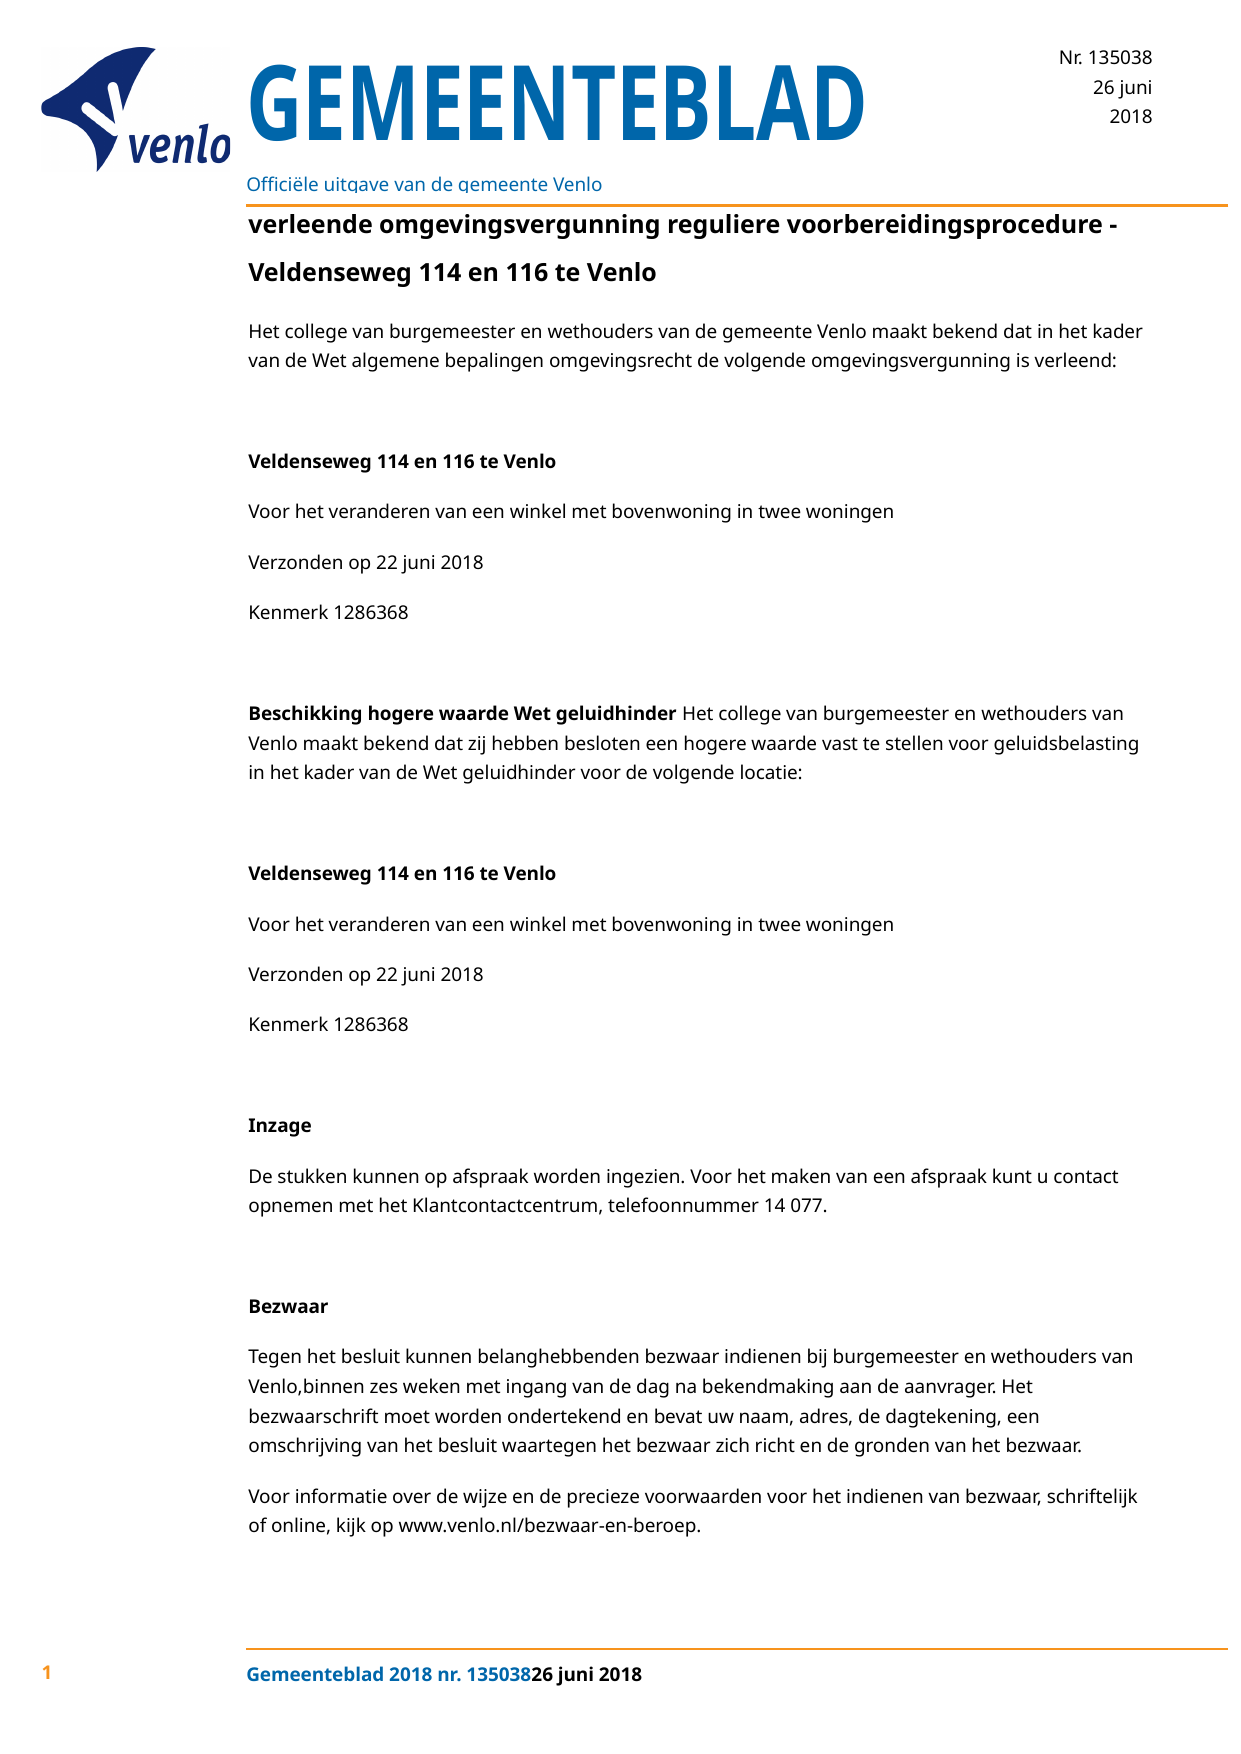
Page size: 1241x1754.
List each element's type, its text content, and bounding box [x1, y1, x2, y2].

text Verzonden op 22 juni 2018 [248, 549, 1152, 575]
picture [41, 47, 231, 172]
text Voor het veranderen van een winkel met bovenwoning in twee woningen [248, 911, 1152, 937]
text Kenmerk 1286368 [248, 599, 1152, 625]
text Voor informatie over de wijze en de precieze voorwaarden voor het indienen van bezwaar, schriftelijk of online, kijk op www.venlo.nl/bezwaar-en-beroep. [248, 1483, 1152, 1538]
text Voor het veranderen van een winkel met bovenwoning in twee woningen [248, 499, 1152, 524]
text Bezwaar [248, 1293, 1152, 1319]
text Veldenseweg 114 en 116 te Venlo [248, 448, 1152, 474]
text Inzage [248, 1112, 1152, 1138]
text Veldenseweg 114 en 116 te Venlo [248, 860, 1152, 886]
text Kenmerk 1286368 [248, 1012, 1152, 1037]
text De stukken kunnen op afspraak worden ingezien. Voor het maken van een afspraak kunt u contact opnemen met het Klantcontactcentrum, telefoonnummer 14 077. [248, 1163, 1152, 1218]
text verleende omgevingsvergunning reguliere voorbereidingsprocedure - Veldenseweg 114 en 116 te Venlo [248, 207, 1152, 288]
text Beschikking hogere waarde Wet geluidhinder Het college van burgemeester en wethouders van Venlo maakt bekend dat zij hebben besloten een hogere waarde vast te stellen voor geluidsbelasting in het kader van de Wet geluidhinder voor de volgende locatie: [248, 700, 1152, 785]
text Tegen het besluit kunnen belanghebbenden bezwaar indienen bij burgemeester en wethouders van Venlo,binnen zes weken met ingang van de dag na bekendmaking aan de aanvrager. Het bezwaarschrift moet worden ondertekend en bevat uw naam, adres, de dagtekening, een omschrijving van het besluit waartegen het bezwaar zich richt en de gronden van het bezwaar. [248, 1344, 1152, 1458]
text Verzonden op 22 juni 2018 [248, 961, 1152, 987]
text Het college van burgemeester en wethouders van de gemeente Venlo maakt bekend dat in het kader van de Wet algemene bepalingen omgevingsrecht de volgende omgevingsvergunning is verleend: [248, 318, 1152, 373]
